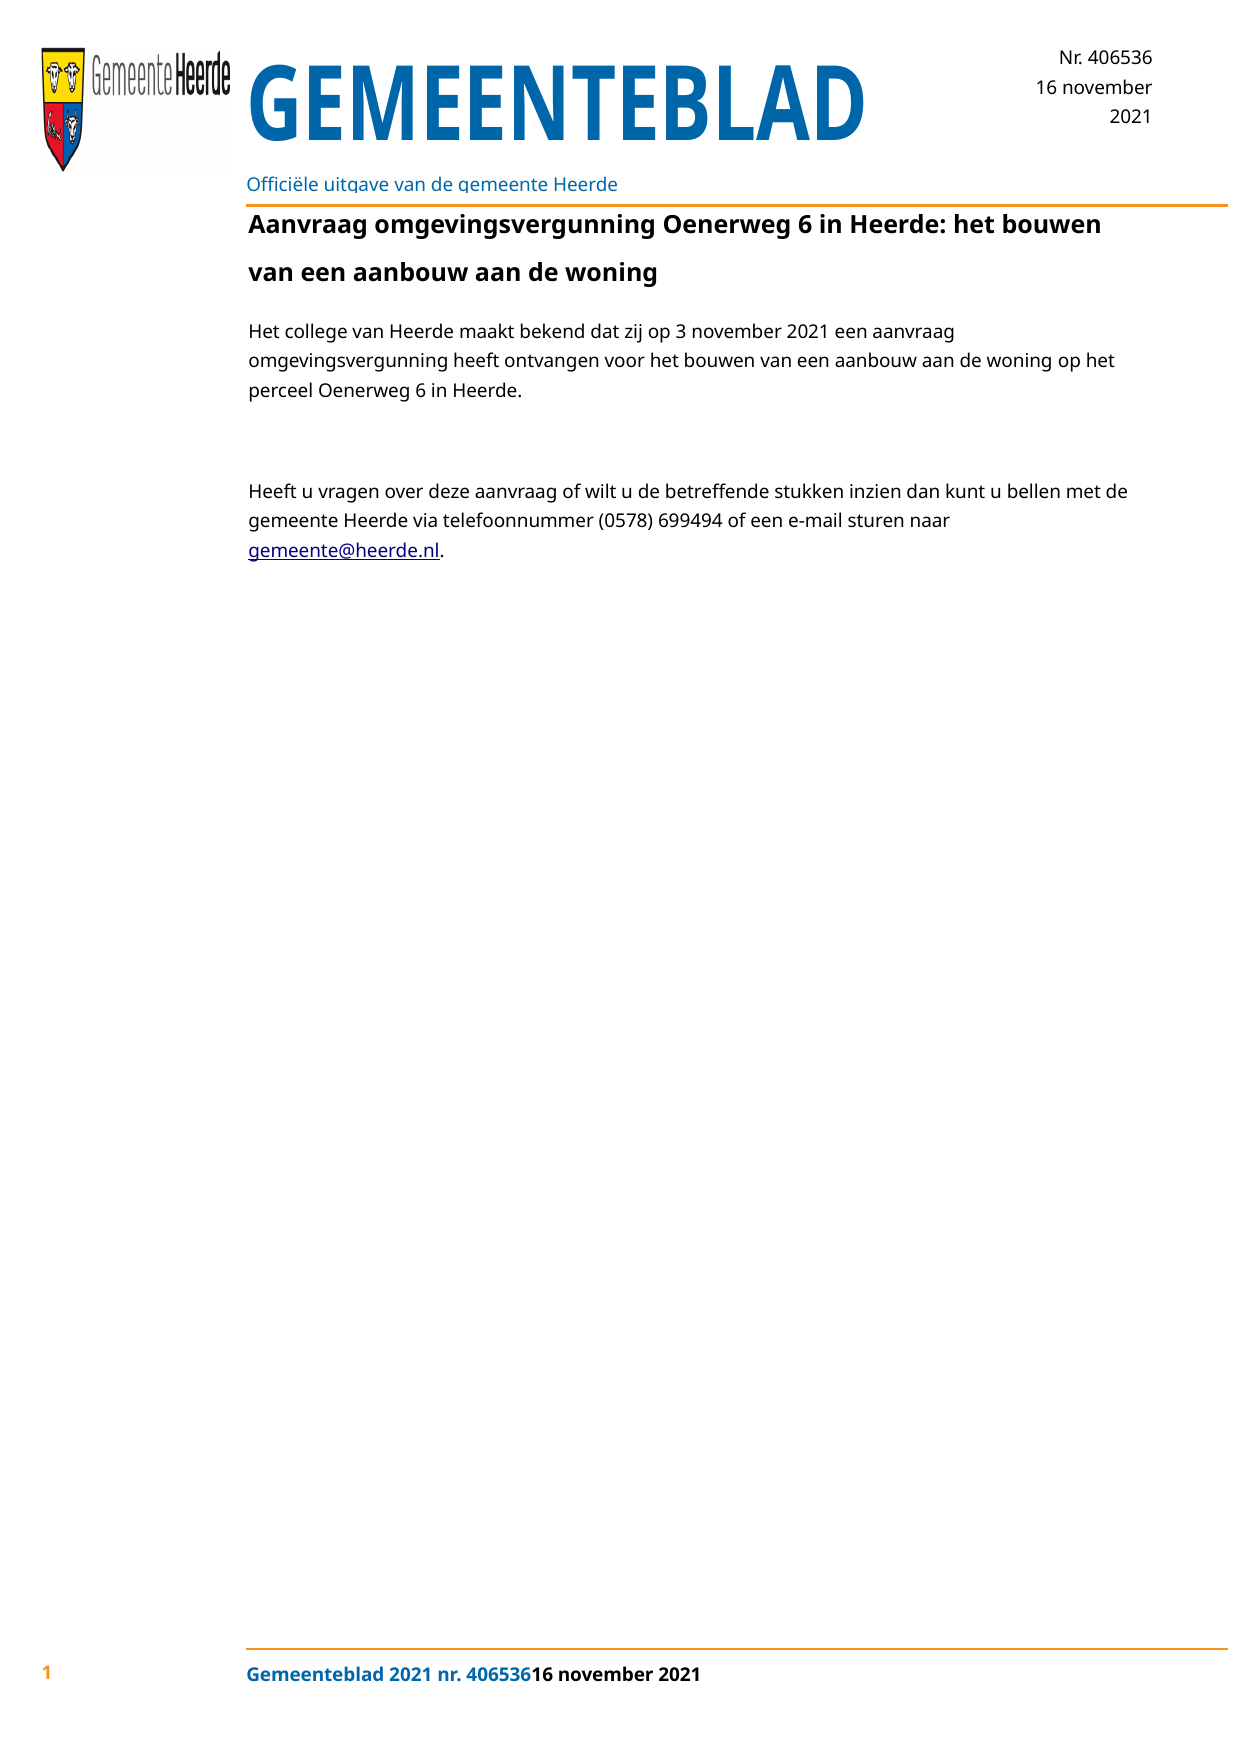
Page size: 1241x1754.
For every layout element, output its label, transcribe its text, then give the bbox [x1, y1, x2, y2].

text Heeft u vragen over deze aanvraag of wilt u de betreffende stukken inzien dan kunt u bellen met de gemeente Heerde via telefoonnummer (0578) 699494 of een e-mail sturen naar gemeente@heerde.nl. [248, 478, 1152, 563]
text Het college van Heerde maakt bekend dat zij op 3 november 2021 een aanvraag omgevingsvergunning heeft ontvangen voor het bouwen van een aanbouw aan de woning op het perceel Oenerweg 6 in Heerde. [248, 318, 1152, 403]
text Aanvraag omgevingsvergunning Oenerweg 6 in Heerde: het bouwen van een aanbouw aan de woning [248, 207, 1152, 288]
picture [41, 47, 231, 172]
